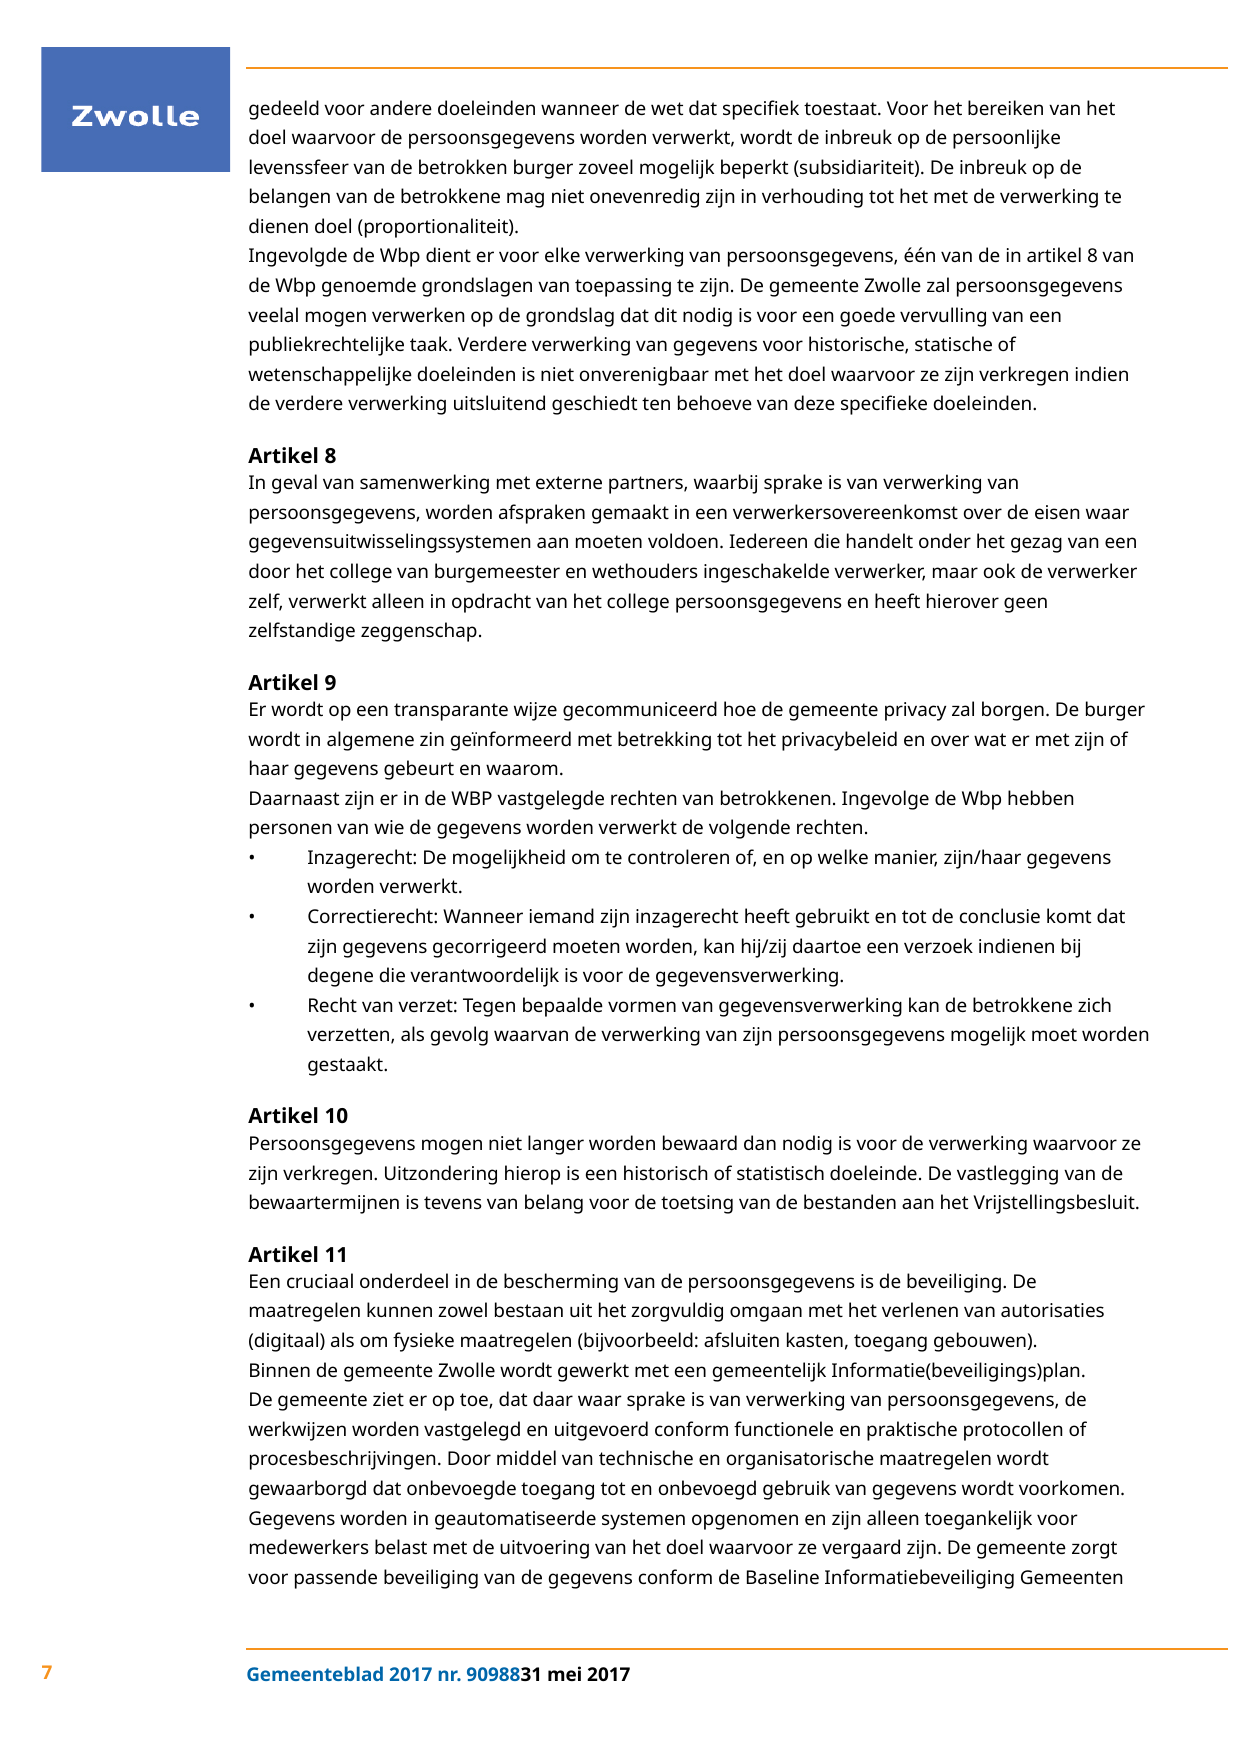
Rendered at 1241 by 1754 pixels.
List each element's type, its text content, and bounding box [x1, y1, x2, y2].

picture [41, 47, 231, 172]
text Binnen de gemeente Zwolle wordt gewerkt met een gemeentelijk Informatie(beveiligings)plan. [248, 1357, 1152, 1383]
text Artikel 11 [248, 1240, 1152, 1268]
list Recht van verzet: Tegen bepaalde vormen van gegevensverwerking kan de betrokkene zich verzetten, als gevolg waarvan de verwerking van zijn persoonsgegevens mogelijk moet worden gestaakt. [248, 992, 1152, 1077]
text Artikel 9 [248, 668, 1152, 696]
text gedeeld voor andere doeleinden wanneer de wet dat specifiek toestaat. Voor het bereiken van het doel waarvoor de persoonsgegevens worden verwerkt, wordt de inbreuk op de persoonlijke levenssfeer van de betrokken burger zoveel mogelijk beperkt (subsidiariteit). De inbreuk op de belangen van de betrokkene mag niet onevenredig zijn in verhouding tot het met de verwerking te dienen doel (proportionaliteit). [248, 95, 1152, 239]
text Persoonsgegevens mogen niet langer worden bewaard dan nodig is voor de verwerking waarvoor ze zijn verkregen. Uitzondering hierop is een historisch of statistisch doeleinde. De vastlegging van de bewaartermijnen is tevens van belang voor de toetsing van de bestanden aan het Vrijstellingsbesluit. [248, 1130, 1152, 1215]
text Een cruciaal onderdeel in de bescherming van de persoonsgegevens is de beveiliging. De maatregelen kunnen zowel bestaan uit het zorgvuldig omgaan met het verlenen van autorisaties (digitaal) als om fysieke maatregelen (bijvoorbeeld: afsluiten kasten, toegang gebouwen). [248, 1268, 1152, 1353]
text Artikel 8 [248, 441, 1152, 469]
text Er wordt op een transparante wijze gecommuniceerd hoe de gemeente privacy zal borgen. De burger wordt in algemene zin geïnformeerd met betrekking tot het privacybeleid en over wat er met zijn of haar gegevens gebeurt en waarom. [248, 696, 1152, 781]
list Inzagerecht: De mogelijkheid om te controleren of, en op welke manier, zijn/haar gegevens worden verwerkt. [248, 844, 1152, 899]
text Daarnaast zijn er in de WBP vastgelegde rechten van betrokkenen. Ingevolge de Wbp hebben personen van wie de gegevens worden verwerkt de volgende rechten. [248, 785, 1152, 840]
text Artikel 10 [248, 1102, 1152, 1130]
text Ingevolgde de Wbp dient er voor elke verwerking van persoonsgegevens, één van de in artikel 8 van de Wbp genoemde grondslagen van toepassing te zijn. De gemeente Zwolle zal persoonsgegevens veelal mogen verwerken op de grondslag dat dit nodig is voor een goede vervulling van een publiekrechtelijke taak. Verdere verwerking van gegevens voor historische, statische of wetenschappelijke doeleinden is niet onverenigbaar met het doel waarvoor ze zijn verkregen indien de verdere verwerking uitsluitend geschiedt ten behoeve van deze specifieke doeleinden. [248, 243, 1152, 416]
text De gemeente ziet er op toe, dat daar waar sprake is van verwerking van persoonsgegevens, de werkwijzen worden vastgelegd en uitgevoerd conform functionele en praktische protocollen of procesbeschrijvingen. Door middel van technische en organisatorische maatregelen wordt gewaarborgd dat onbevoegde toegang tot en onbevoegd gebruik van gegevens wordt voorkomen. Gegevens worden in geautomatiseerde systemen opgenomen en zijn alleen toegankelijk voor medewerkers belast met de uitvoering van het doel waarvoor ze vergaard zijn. De gemeente zorgt voor passende beveiliging van de gegevens conform de Baseline Informatiebeveiliging Gemeenten [248, 1386, 1152, 1590]
text In geval van samenwerking met externe partners, waarbij sprake is van verwerking van persoonsgegevens, worden afspraken gemaakt in een verwerkersovereenkomst over de eisen waar gegevensuitwisselingssystemen aan moeten voldoen. Iedereen die handelt onder het gezag van een door het college van burgemeester en wethouders ingeschakelde verwerker, maar ook de verwerker zelf, verwerkt alleen in opdracht van het college persoonsgegevens en heeft hierover geen zelfstandige zeggenschap. [248, 469, 1152, 643]
list Correctierecht: Wanneer iemand zijn inzagerecht heeft gebruikt en tot de conclusie komt dat zijn gegevens gecorrigeerd moeten worden, kan hij/zij daartoe een verzoek indienen bij degene die verantwoordelijk is voor de gegevensverwerking. [248, 903, 1152, 988]
